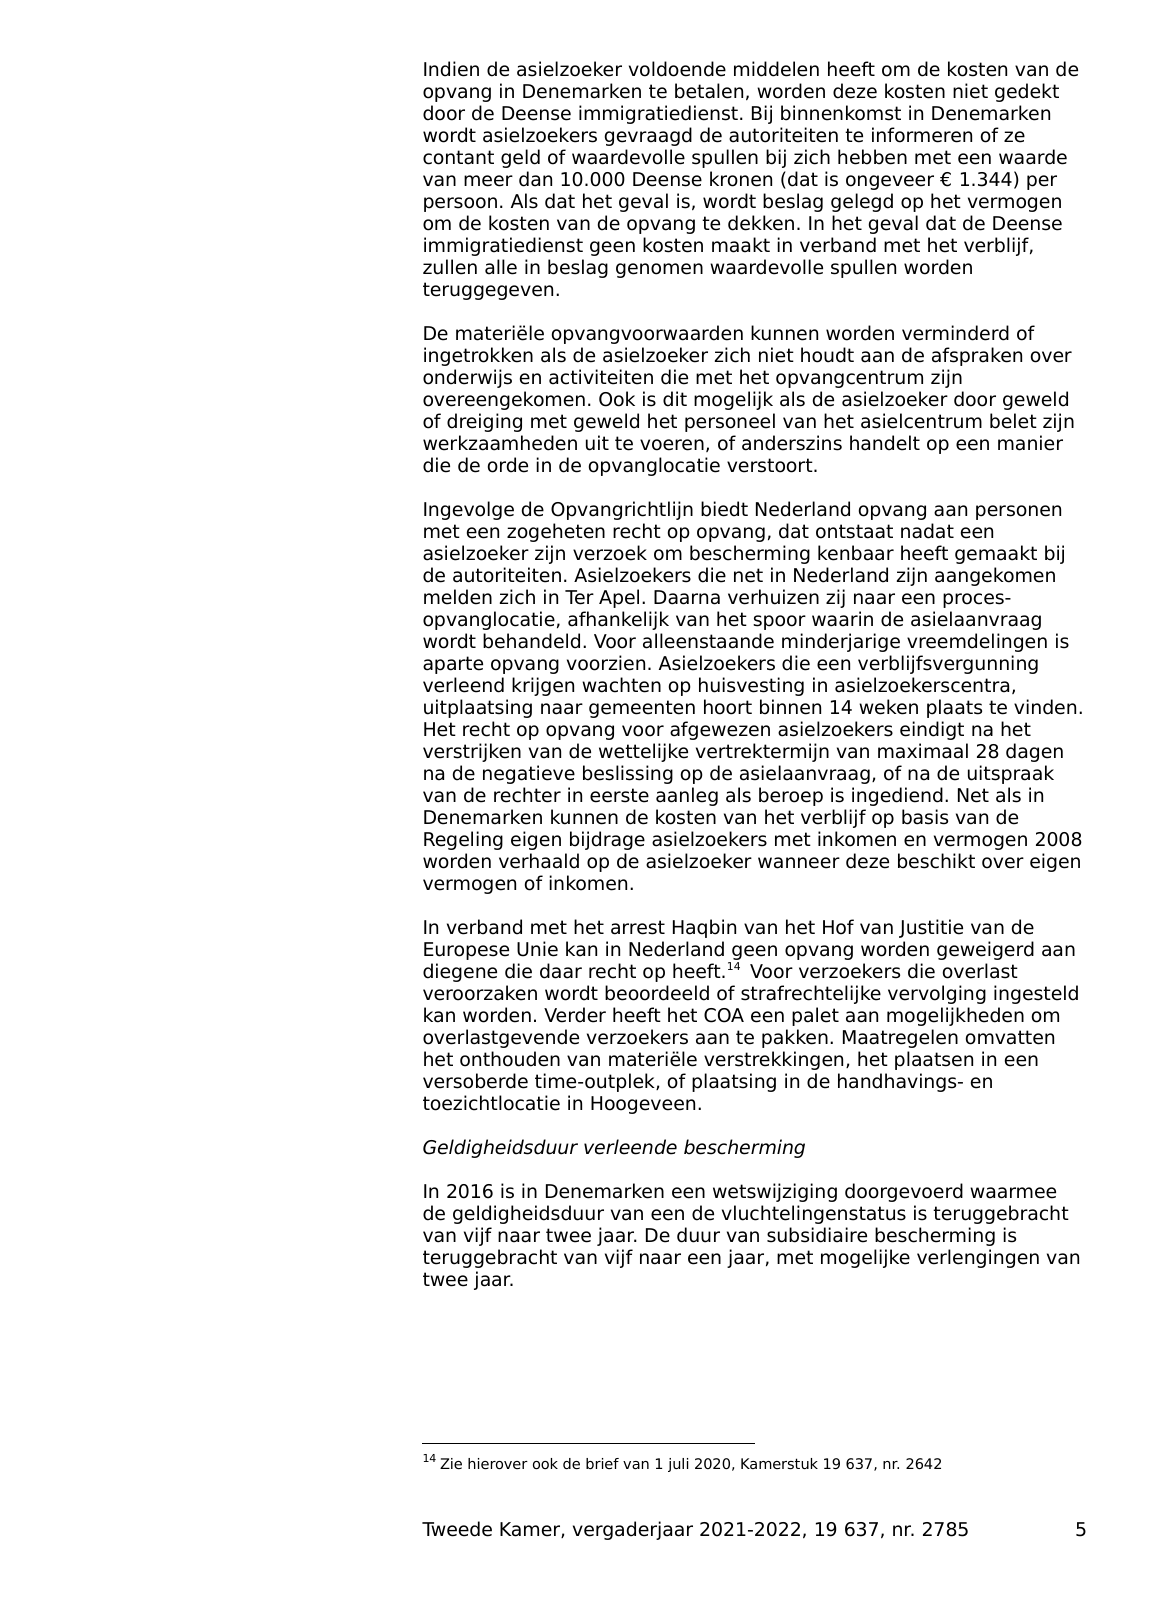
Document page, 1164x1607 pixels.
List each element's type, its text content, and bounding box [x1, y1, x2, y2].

text In 2016 is in Denemarken een wetswijziging doorgevoerd waarmee de geldigheidsduur van een de vluchtelingenstatus is teruggebracht van vijf naar twee jaar. De duur van subsidiaire bescherming is teruggebracht van vijf naar een jaar, met mogelijke verlengingen van twee jaar. [422, 1181, 1087, 1291]
text Zie hierover ook de brief van 1 juli 2020, Kamerstuk 19 637, nr. 2642 [422, 1452, 1087, 1474]
text Indien de asielzoeker voldoende middelen heeft om de kosten van de opvang in Denemarken te betalen, worden deze kosten niet gedekt door de Deense immigratiedienst. Bij binnenkomst in Denemarken wordt asielzoekers gevraagd de autoriteiten te informeren of ze contant geld of waardevolle spullen bij zich hebben met een waarde van meer dan 10.000 Deense kronen (dat is ongeveer € 1.344) per persoon. Als dat het geval is, wordt beslag gelegd op het vermogen om de kosten van de opvang te dekken. In het geval dat de Deense immigratiedienst geen kosten maakt in verband met het verblijf, zullen alle in beslag genomen waardevolle spullen worden teruggegeven. [422, 59, 1087, 301]
text Ingevolge de Opvangrichtlijn biedt Nederland opvang aan personen met een zogeheten recht op opvang, dat ontstaat nadat een asielzoeker zijn verzoek om bescherming kenbaar heeft gemaakt bij de autoriteiten. Asielzoekers die net in Nederland zijn aangekomen melden zich in Ter Apel. Daarna verhuizen zij naar een proces-opvanglocatie, afhankelijk van het spoor waarin de asielaanvraag wordt behandeld. Voor alleenstaande minderjarige vreemdelingen is aparte opvang voorzien. Asielzoekers die een verblijfsvergunning verleend krijgen wachten op huisvesting in asielzoekerscentra, uitplaatsing naar gemeenten hoort binnen 14 weken plaats te vinden. Het recht op opvang voor afgewezen asielzoekers eindigt na het verstrijken van de wettelijke vertrektermijn van maximaal 28 dagen na de negatieve beslissing op de asielaanvraag, of na de uitspraak van de rechter in eerste aanleg als beroep is ingediend. Net als in Denemarken kunnen de kosten van het verblijf op basis van de Regeling eigen bijdrage asielzoekers met inkomen en vermogen 2008 worden verhaald op de asielzoeker wanneer deze beschikt over eigen vermogen of inkomen. [422, 499, 1087, 895]
text De materiële opvangvoorwaarden kunnen worden verminderd of ingetrokken als de asielzoeker zich niet houdt aan de afspraken over onderwijs en activiteiten die met het opvangcentrum zijn overeengekomen. Ook is dit mogelijk als de asielzoeker door geweld of dreiging met geweld het personeel van het asielcentrum belet zijn werkzaamheden uit te voeren, of anderszins handelt op een manier die de orde in de opvanglocatie verstoort. [422, 323, 1087, 477]
subtitle Geldigheidsduur verleende bescherming [422, 1137, 1087, 1159]
text In verband met het arrest Haqbin van het Hof van Justitie van de Europese Unie kan in Nederland geen opvang worden geweigerd aan diegene die daar recht op heeft. Voor verzoekers die overlast veroorzaken wordt beoordeeld of strafrechtelijke vervolging ingesteld kan worden. Verder heeft het COA een palet aan mogelijkheden om overlastgevende verzoekers aan te pakken. Maatregelen omvatten het onthouden van materiële verstrekkingen, het plaatsen in een versoberde time-outplek, of plaatsing in de handhavings- en toezichtlocatie in Hoogeveen. [422, 917, 1087, 1115]
